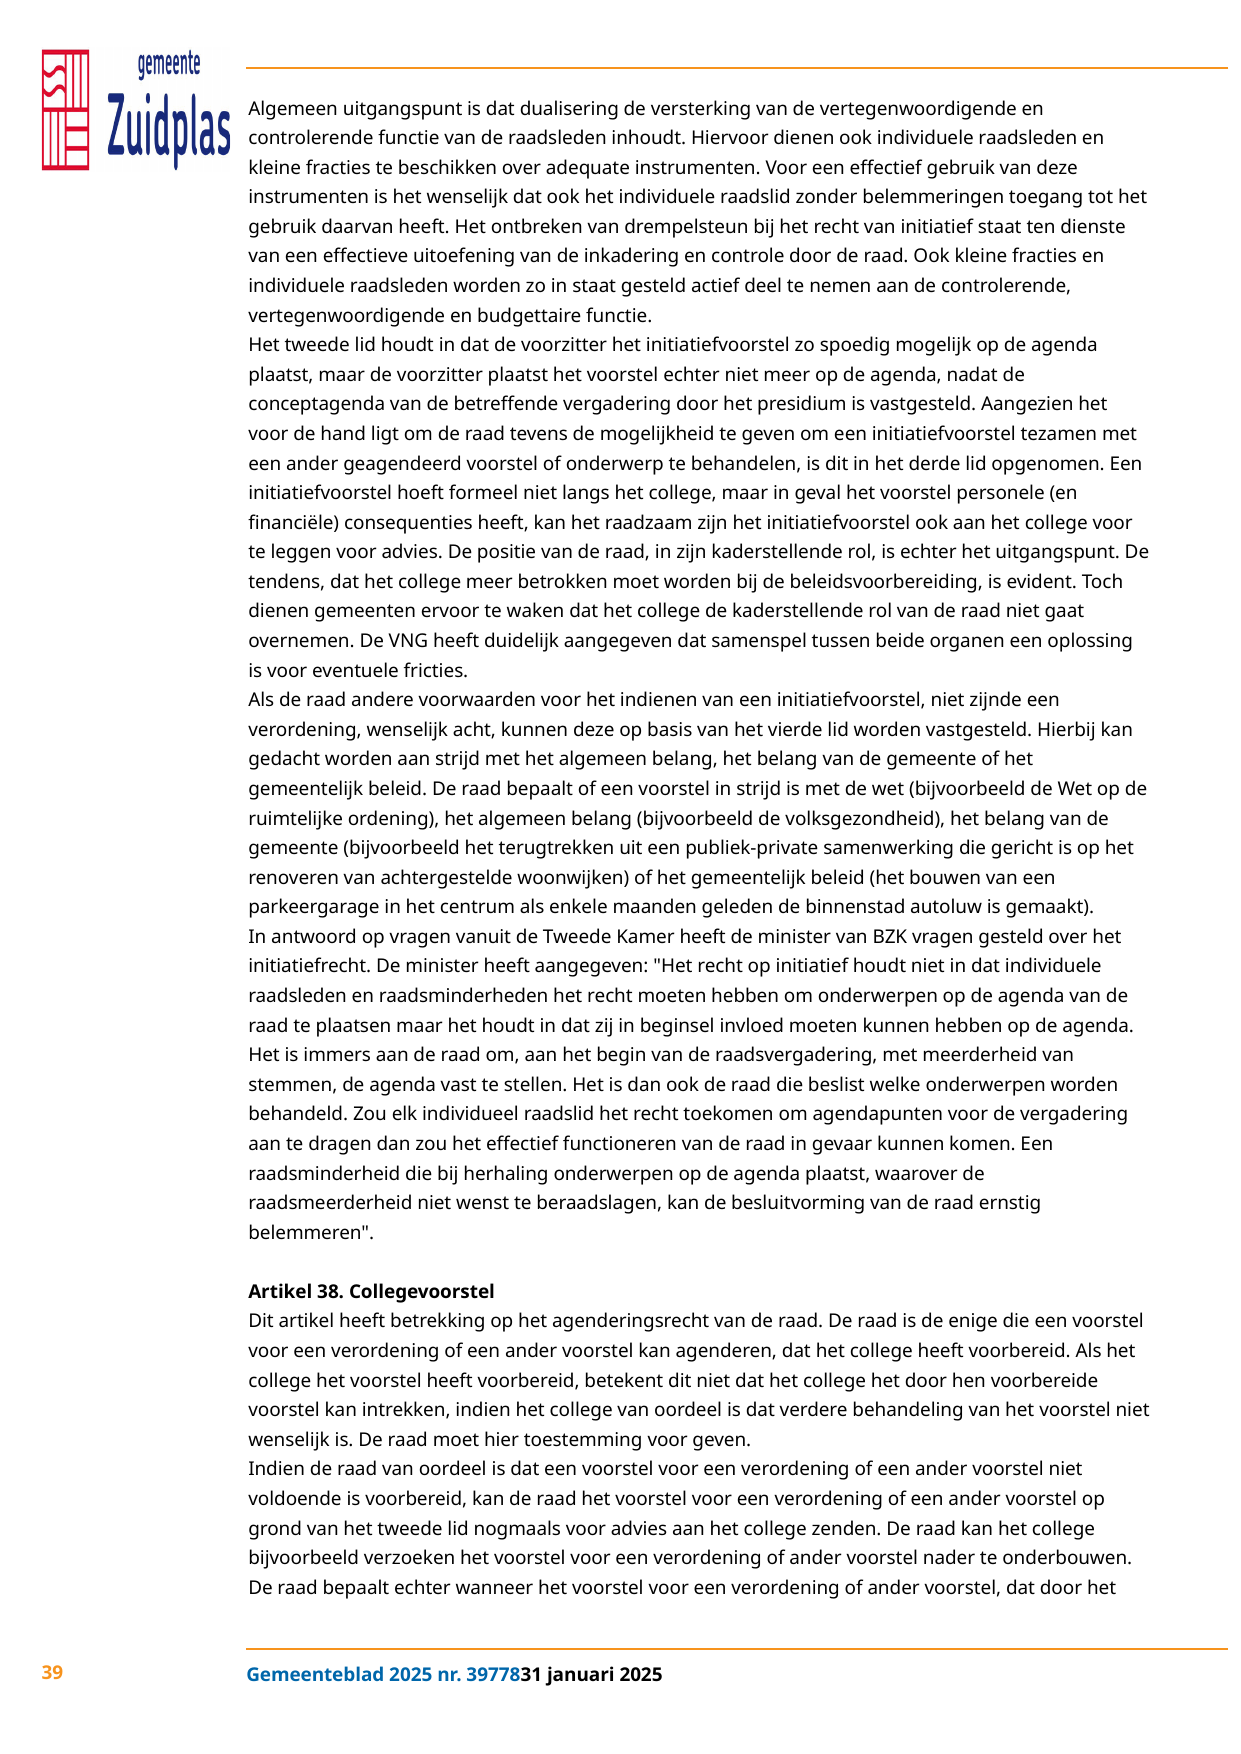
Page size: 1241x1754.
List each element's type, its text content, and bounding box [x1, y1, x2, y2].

text Algemeen uitgangspunt is dat dualisering de versterking van de vertegenwoordigende en controlerende functie van de raadsleden inhoudt. Hiervoor dienen ook individuele raadsleden en kleine fracties te beschikken over adequate instrumenten. Voor een effectief gebruik van deze instrumenten is het wenselijk dat ook het individuele raadslid zonder belemmeringen toegang tot het gebruik daarvan heeft. Het ontbreken van drempelsteun bij het recht van initiatief staat ten dienste van een effectieve uitoefening van de inkadering en controle door de raad. Ook kleine fracties en individuele raadsleden worden zo in staat gesteld actief deel te nemen aan de controlerende, vertegenwoordigende en budgettaire functie. [248, 95, 1152, 328]
text Dit artikel heeft betrekking op het agenderingsrecht van de raad. De raad is de enige die een voorstel voor een verordening of een ander voorstel kan agenderen, dat het college heeft voorbereid. Als het college het voorstel heeft voorbereid, betekent dit niet dat het college het door hen voorbereide voorstel kan intrekken, indien het college van oordeel is dat verdere behandeling van het voorstel niet wenselijk is. De raad moet hier toestemming voor geven. [248, 1308, 1152, 1452]
text Als de raad andere voorwaarden voor het indienen van een initiatiefvoorstel, niet zijnde een verordening, wenselijk acht, kunnen deze op basis van het vierde lid worden vastgesteld. Hierbij kan gedacht worden aan strijd met het algemeen belang, het belang van de gemeente of het gemeentelijk beleid. De raad bepaalt of een voorstel in strijd is met de wet (bijvoorbeeld de Wet op de ruimtelijke ordening), het algemeen belang (bijvoorbeeld de volksgezondheid), het belang van de gemeente (bijvoorbeeld het terugtrekken uit een publiek-private samenwerking die gericht is op het renoveren van achtergestelde woonwijken) of het gemeentelijk beleid (het bouwen van een parkeergarage in het centrum als enkele maanden geleden de binnenstad autoluw is gemaakt). [248, 686, 1152, 919]
text Artikel 38. Collegevoorstel [248, 1278, 1152, 1304]
text Het tweede lid houdt in dat de voorzitter het initiatiefvoorstel zo spoedig mogelijk op de agenda plaatst, maar de voorzitter plaatst het voorstel echter niet meer op de agenda, nadat de conceptagenda van de betreffende vergadering door het presidium is vastgesteld. Aangezien het voor de hand ligt om de raad tevens de mogelijkheid te geven om een initiatiefvoorstel tezamen met een ander geagendeerd voorstel of onderwerp te behandelen, is dit in het derde lid opgenomen. Een initiatiefvoorstel hoeft formeel niet langs het college, maar in geval het voorstel personele (en financiële) consequenties heeft, kan het raadzaam zijn het initiatiefvoorstel ook aan het college voor te leggen voor advies. De positie van de raad, in zijn kaderstellende rol, is echter het uitgangspunt. De tendens, dat het college meer betrokken moet worden bij de beleidsvoorbereiding, is evident. Toch dienen gemeenten ervoor te waken dat het college de kaderstellende rol van de raad niet gaat overnemen. De VNG heeft duidelijk aangegeven dat samenspel tussen beide organen een oplossing is voor eventuele fricties. [248, 331, 1152, 683]
text Indien de raad van oordeel is dat een voorstel voor een verordening of een ander voorstel niet voldoende is voorbereid, kan de raad het voorstel voor een verordening of een ander voorstel op grond van het tweede lid nogmaals voor advies aan het college zenden. De raad kan het college bijvoorbeeld verzoeken het voorstel voor een verordening of ander voorstel nader te onderbouwen. De raad bepaalt echter wanneer het voorstel voor een verordening of ander voorstel, dat door het [248, 1456, 1152, 1600]
picture [41, 47, 231, 172]
text In antwoord op vragen vanuit de Tweede Kamer heeft de minister van BZK vragen gesteld over het initiatiefrecht. De minister heeft aangegeven: "Het recht op initiatief houdt niet in dat individuele raadsleden en raadsminderheden het recht moeten hebben om onderwerpen op de agenda van de raad te plaatsen maar het houdt in dat zij in beginsel invloed moeten kunnen hebben op de agenda. Het is immers aan de raad om, aan het begin van de raadsvergadering, met meerderheid van stemmen, de agenda vast te stellen. Het is dan ook de raad die beslist welke onderwerpen worden behandeld. Zou elk individueel raadslid het recht toekomen om agendapunten voor de vergadering aan te dragen dan zou het effectief functioneren van de raad in gevaar kunnen komen. Een raadsminderheid die bij herhaling onderwerpen op de agenda plaatst, waarover de raadsmeerderheid niet wenst te beraadslagen, kan de besluitvorming van de raad ernstig belemmeren". [248, 923, 1152, 1245]
